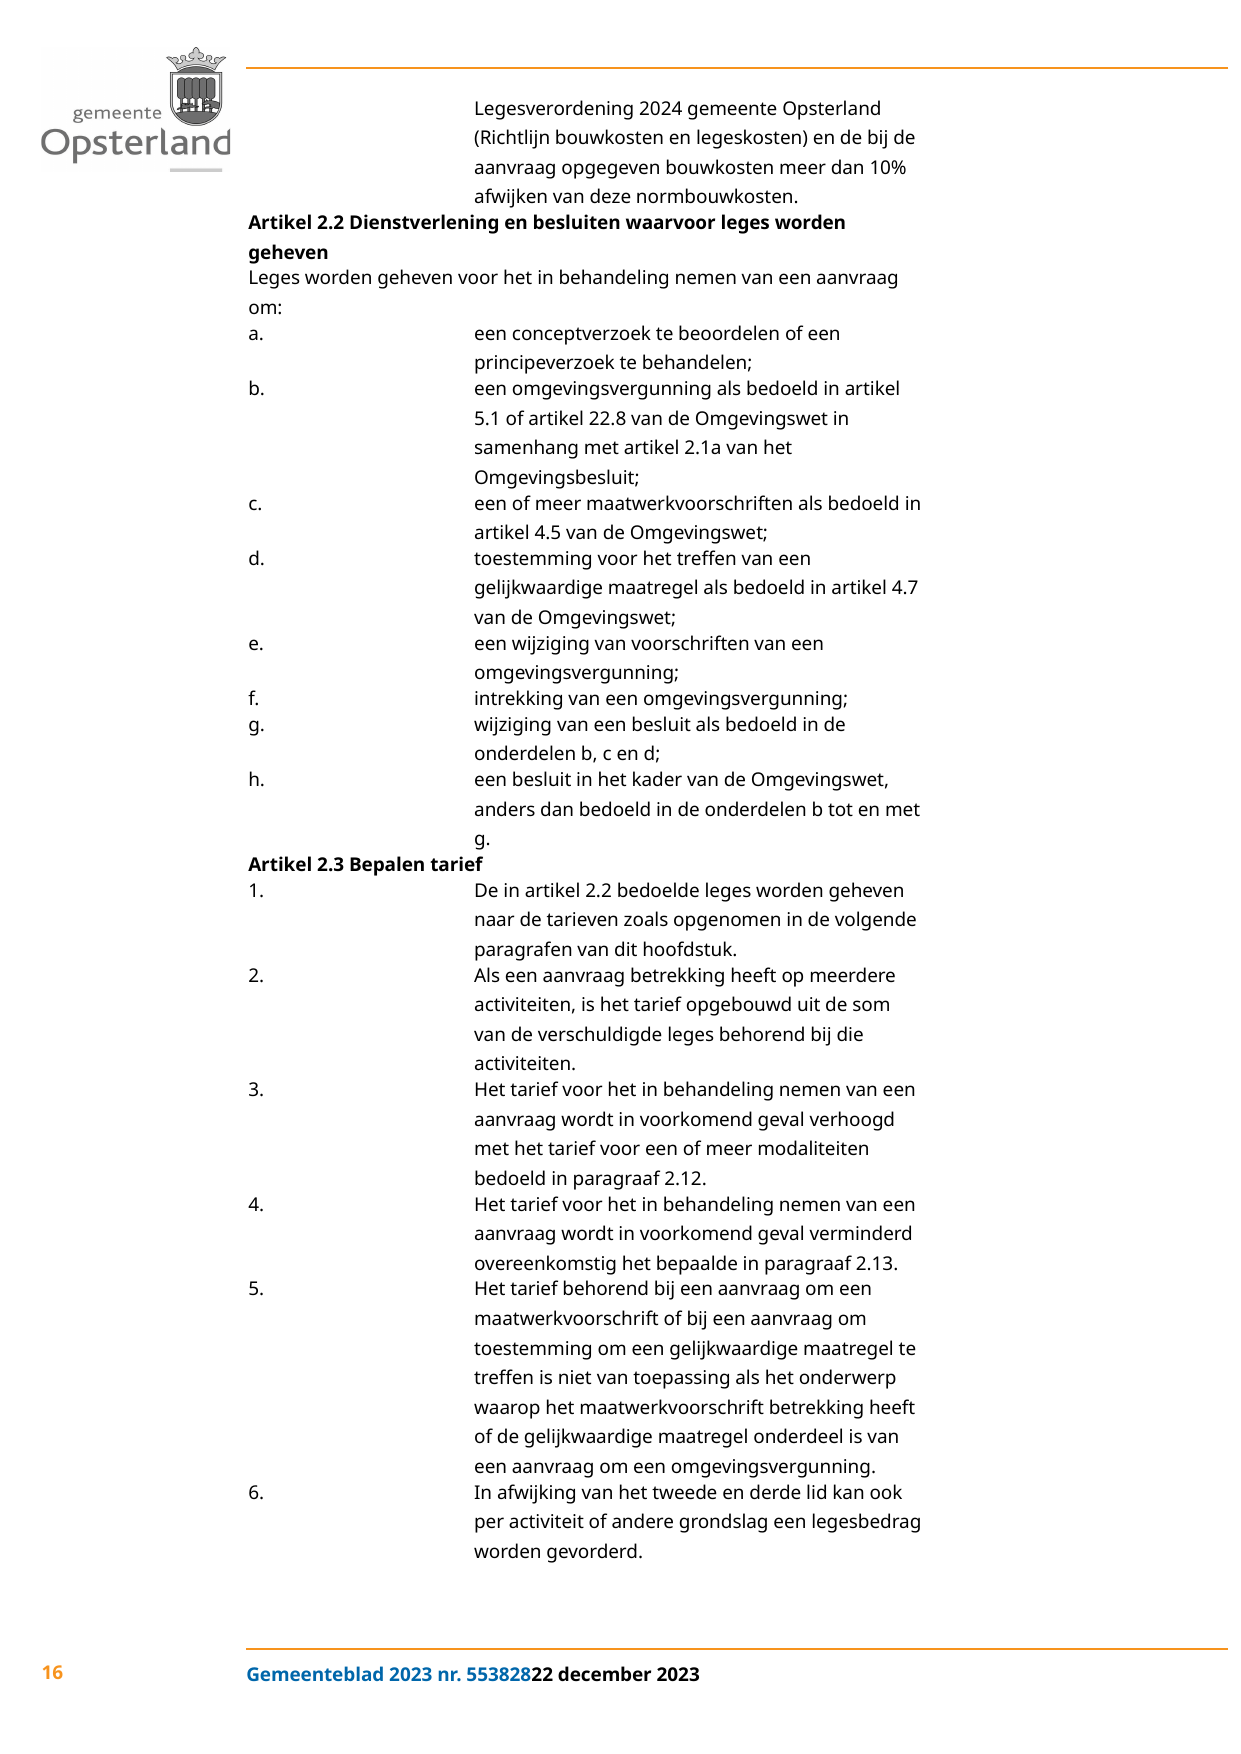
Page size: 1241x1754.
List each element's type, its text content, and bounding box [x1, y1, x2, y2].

table_cell een conceptverzoek te beoordelen of een principeverzoek te behandelen; [474, 320, 926, 375]
table_cell h. [248, 766, 474, 851]
table_cell 4. [248, 1191, 474, 1276]
table_cell een of meer maatwerkvoorschriften als bedoeld in artikel 4.5 van de Omgevingswet; [474, 490, 926, 545]
table_cell Het tarief voor het in behandeling nemen van een aanvraag wordt in voorkomend geval verminderd overeenkomstig het bepaalde in paragraaf 2.13. [474, 1191, 926, 1276]
table_cell 3. [248, 1076, 474, 1191]
table_cell [926, 877, 1152, 962]
table_cell [926, 490, 1152, 545]
table_cell [926, 685, 1152, 711]
table_cell [926, 766, 1152, 851]
table_cell b. [248, 375, 474, 490]
table_cell Het tarief voor het in behandeling nemen van een aanvraag wordt in voorkomend geval verhoogd met het tarief voor een of meer modaliteiten bedoeld in paragraaf 2.12. [474, 1076, 926, 1191]
table_cell Artikel 2.3 Bepalen tarief [248, 851, 926, 877]
table_cell Artikel 2.2 Dienstverlening en besluiten waarvoor leges worden geheven [248, 209, 926, 264]
table_cell [926, 1191, 1152, 1276]
table_cell [926, 545, 1152, 630]
table_cell intrekking van een omgevingsvergunning; [474, 685, 926, 711]
table_cell a. [248, 320, 474, 375]
table_cell [926, 711, 1152, 766]
table_cell g. [248, 711, 474, 766]
table_cell [926, 95, 1152, 209]
table_cell Legesverordening 2024 gemeente Opsterland (Richtlijn bouwkosten en legeskosten) en de bij de aanvraag opgegeven bouwkosten meer dan 10% afwijken van deze normbouwkosten. [474, 95, 926, 209]
table_cell e. [248, 630, 474, 685]
table_cell wijziging van een besluit als bedoeld in de onderdelen b, c en d; [474, 711, 926, 766]
table_cell 5. [248, 1276, 474, 1479]
table_cell 1. [248, 877, 474, 962]
table_cell Het tarief behorend bij een aanvraag om een maatwerkvoorschrift of bij een aanvraag om toestemming om een gelijkwaardige maatregel te treffen is niet van toepassing als het onderwerp waarop het maatwerkvoorschrift betrekking heeft of de gelijkwaardige maatregel onderdeel is van een aanvraag om een omgevingsvergunning. [474, 1276, 926, 1479]
table_cell [926, 209, 1152, 264]
table_cell f. [248, 685, 474, 711]
table_cell een besluit in het kader van de Omgevingswet, anders dan bedoeld in de onderdelen b tot en met g. [474, 766, 926, 851]
table_cell [926, 962, 1152, 1076]
table_cell d. [248, 545, 474, 630]
table_cell [926, 1276, 1152, 1479]
table_cell [926, 851, 1152, 877]
table_cell c. [248, 490, 474, 545]
table_cell [926, 320, 1152, 375]
table_cell De in artikel 2.2 bedoelde leges worden geheven naar de tarieven zoals opgenomen in de volgende paragrafen van dit hoofdstuk. [474, 877, 926, 962]
table_cell 2. [248, 962, 474, 1076]
table_cell [926, 375, 1152, 490]
table_cell [926, 265, 1152, 320]
table_cell 6. [248, 1479, 474, 1564]
table_cell In afwijking van het tweede en derde lid kan ook per activiteit of andere grondslag een legesbedrag worden gevorderd. [474, 1479, 926, 1564]
table_cell toestemming voor het treffen van een gelijkwaardige maatregel als bedoeld in artikel 4.7 van de Omgevingswet; [474, 545, 926, 630]
table_cell [926, 1479, 1152, 1564]
table_cell een wijziging van voorschriften van een omgevingsvergunning; [474, 630, 926, 685]
table_cell [248, 95, 474, 209]
table_cell Als een aanvraag betrekking heeft op meerdere activiteiten, is het tarief opgebouwd uit de som van de verschuldigde leges behorend bij die activiteiten. [474, 962, 926, 1076]
table_cell [926, 1076, 1152, 1191]
picture [41, 47, 231, 172]
table_cell een omgevingsvergunning als bedoeld in artikel 5.1 of artikel 22.8 van de Omgevingswet in samenhang met artikel 2.1a van het Omgevingsbesluit; [474, 375, 926, 490]
table_cell [926, 630, 1152, 685]
table_cell Leges worden geheven voor het in behandeling nemen van een aanvraag om: [248, 265, 926, 320]
